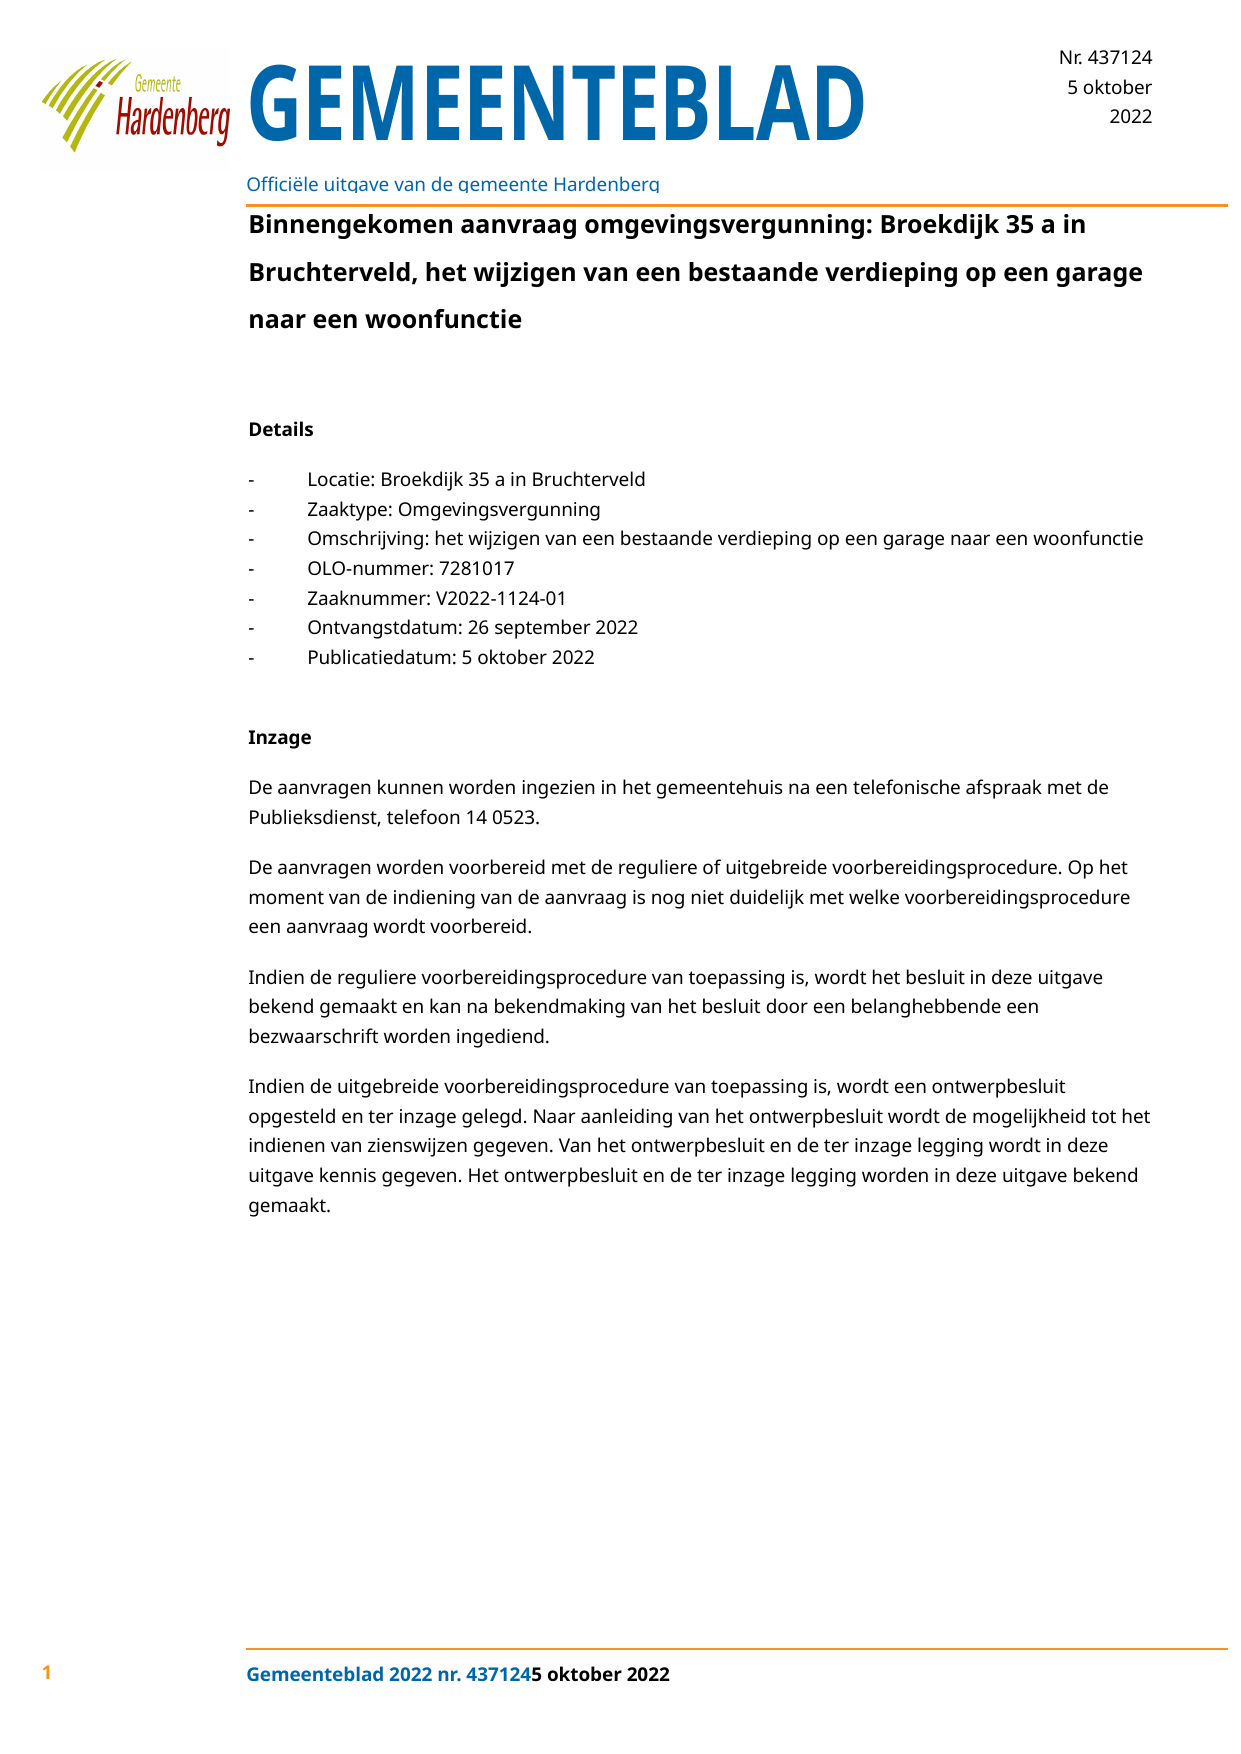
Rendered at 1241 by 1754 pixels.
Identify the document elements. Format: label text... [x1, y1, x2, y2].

list Omschrijving: het wijzigen van een bestaande verdieping op een garage naar een woonfunctie [248, 526, 1152, 551]
list Zaaknummer: V2022-1124-01 [248, 585, 1152, 610]
text De aanvragen kunnen worden ingezien in het gemeentehuis na een telefonische afspraak met de Publieksdienst, telefoon 14 0523. [248, 774, 1152, 829]
list Ontvangstdatum: 26 september 2022 [248, 614, 1152, 640]
list OLO-nummer: 7281017 [248, 555, 1152, 581]
text De aanvragen worden voorbereid met de reguliere of uitgebreide voorbereidingsprocedure. Op het moment van de indiening van de aanvraag is nog niet duidelijk met welke voorbereidingsprocedure een aanvraag wordt voorbereid. [248, 854, 1152, 939]
list Zaaktype: Omgevingsvergunning [248, 496, 1152, 522]
text Binnengekomen aanvraag omgevingsvergunning: Broekdijk 35 a in Bruchterveld, het wijzigen van een bestaande verdieping op een garage naar een woonfunctie [248, 207, 1152, 336]
text Details [248, 416, 1152, 442]
text Inzage [248, 724, 1152, 749]
text Indien de reguliere voorbereidingsprocedure van toepassing is, wordt het besluit in deze uitgave bekend gemaakt en kan na bekendmaking van het besluit door een belanghebbende een bezwaarschrift worden ingediend. [248, 964, 1152, 1049]
text Indien de uitgebreide voorbereidingsprocedure van toepassing is, wordt een ontwerpbesluit opgesteld en ter inzage gelegd. Naar aanleiding van het ontwerpbesluit wordt de mogelijkheid tot het indienen van zienswijzen gegeven. Van het ontwerpbesluit en de ter inzage legging wordt in deze uitgave kennis gegeven. Het ontwerpbesluit en de ter inzage legging worden in deze uitgave bekend gemaakt. [248, 1073, 1152, 1217]
picture [41, 47, 231, 172]
list Locatie: Broekdijk 35 a in Bruchterveld [248, 466, 1152, 492]
list Publicatiedatum: 5 oktober 2022 [248, 644, 1152, 669]
